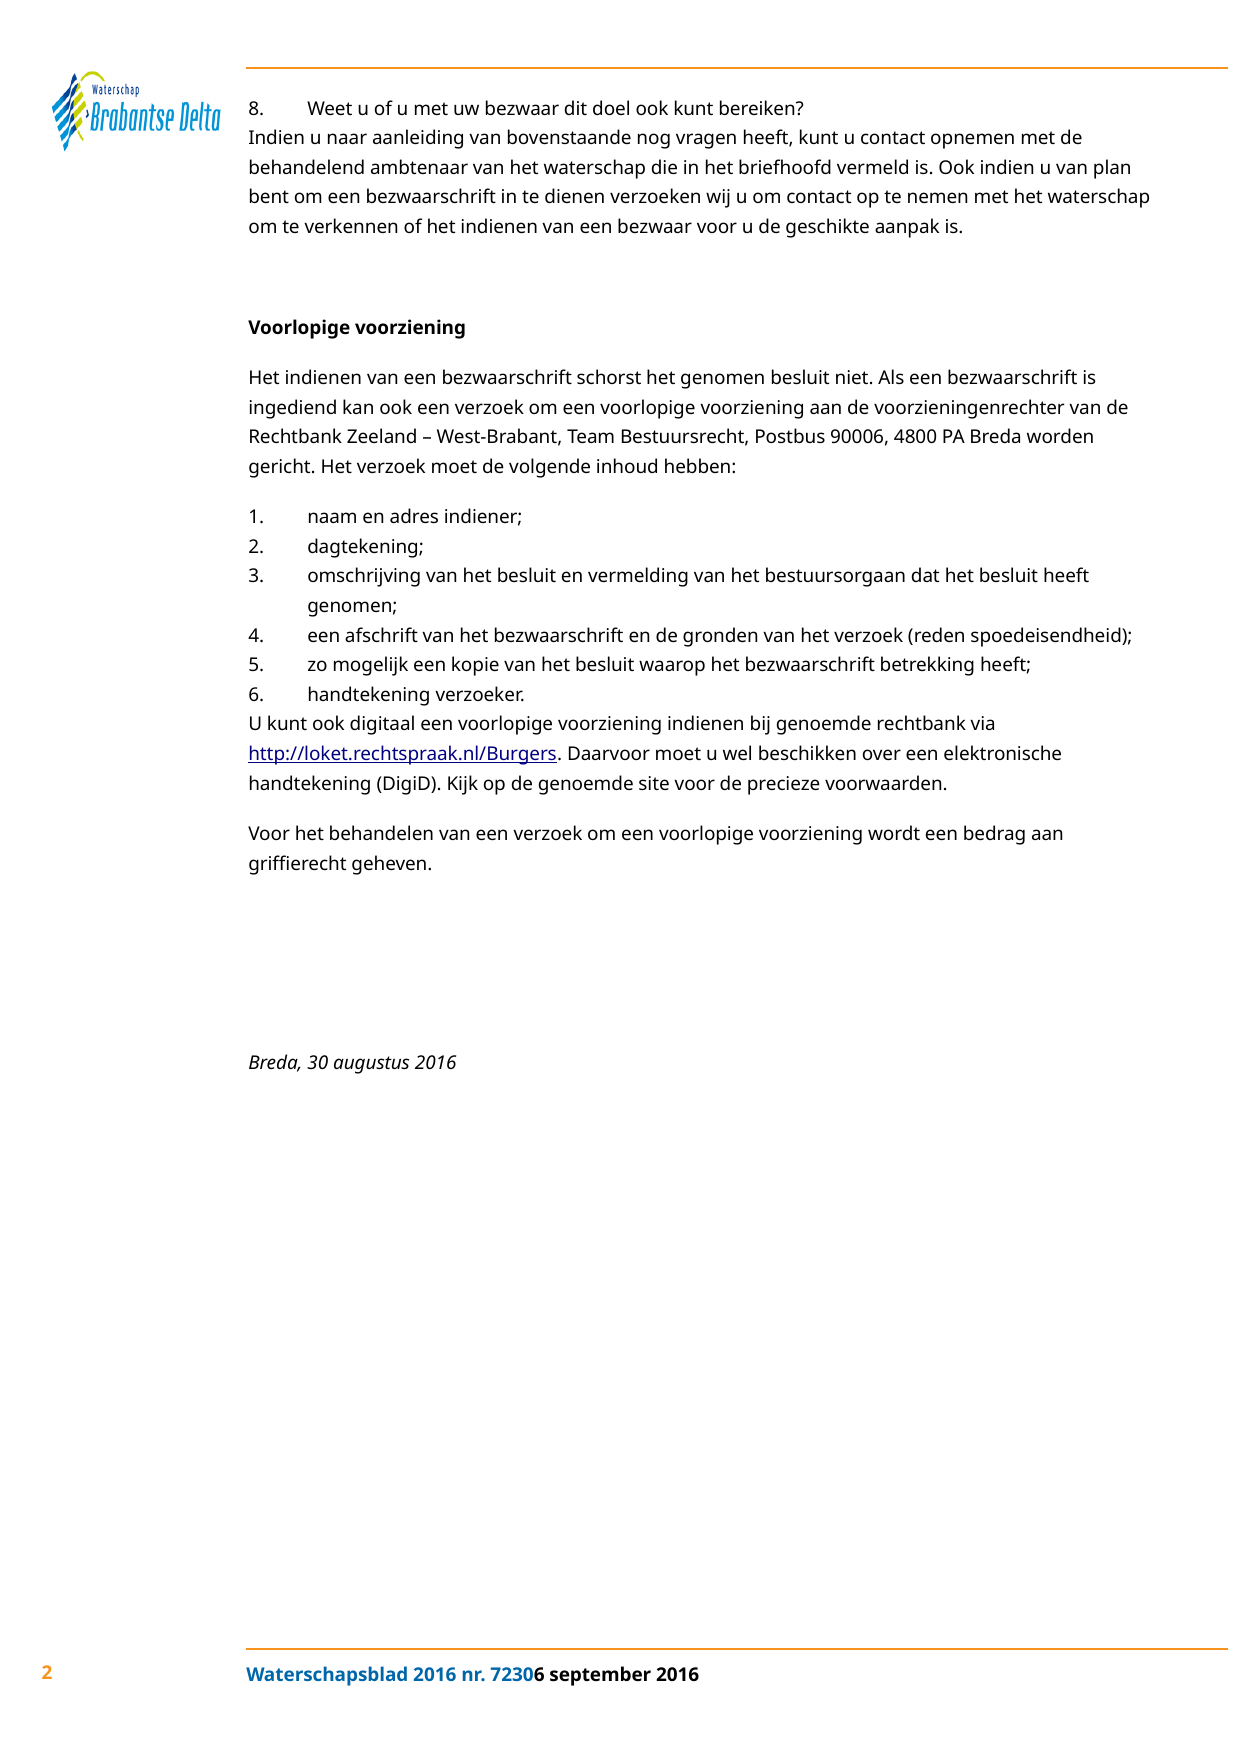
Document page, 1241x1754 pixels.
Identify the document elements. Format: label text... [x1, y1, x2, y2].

list naam en adres indiener; [248, 503, 1152, 529]
text Indien u naar aanleiding van bovenstaande nog vragen heeft, kunt u contact opnemen met de behandelend ambtenaar van het waterschap die in het briefhoofd vermeld is. Ook indien u van plan bent om een bezwaarschrift in te dienen verzoeken wij u om contact op te nemen met het waterschap om te verkennen of het indienen van een bezwaar voor u de geschikte aanpak is. [248, 124, 1152, 239]
list dagtekening; [248, 533, 1152, 559]
list een afschrift van het bezwaarschrift en de gronden van het verzoek (reden spoedeisendheid); [248, 622, 1152, 648]
picture [41, 47, 231, 172]
text U kunt ook digitaal een voorlopige voorziening indienen bij genoemde rechtbank via http://loket.rechtspraak.nl/Burgers. Daarvoor moet u wel beschikken over een elektronische handtekening (DigiD). Kijk op de genoemde site voor de precieze voorwaarden. [248, 711, 1152, 796]
list handtekening verzoeker. [248, 681, 1152, 707]
list Weet u of u met uw bezwaar dit doel ook kunt bereiken? [248, 95, 1152, 121]
text Het indienen van een bezwaarschrift schorst het genomen besluit niet. Als een bezwaarschrift is ingediend kan ook een verzoek om een voorlopige voorziening aan de voorzieningenrechter van de Rechtbank Zeeland – West-Brabant, Team Bestuursrecht, Postbus 90006, 4800 PA Breda worden gericht. Het verzoek moet de volgende inhoud hebben: [248, 364, 1152, 479]
text Voorlopige voorziening [248, 314, 1152, 340]
text Breda, 30 augustus 2016 [248, 1049, 1152, 1074]
list omschrijving van het besluit en vermelding van het bestuursorgaan dat het besluit heeft genomen; [248, 563, 1152, 618]
list zo mogelijk een kopie van het besluit waarop het bezwaarschrift betrekking heeft; [248, 651, 1152, 677]
text Voor het behandelen van een verzoek om een voorlopige voorziening wordt een bedrag aan griffierecht geheven. [248, 820, 1152, 876]
